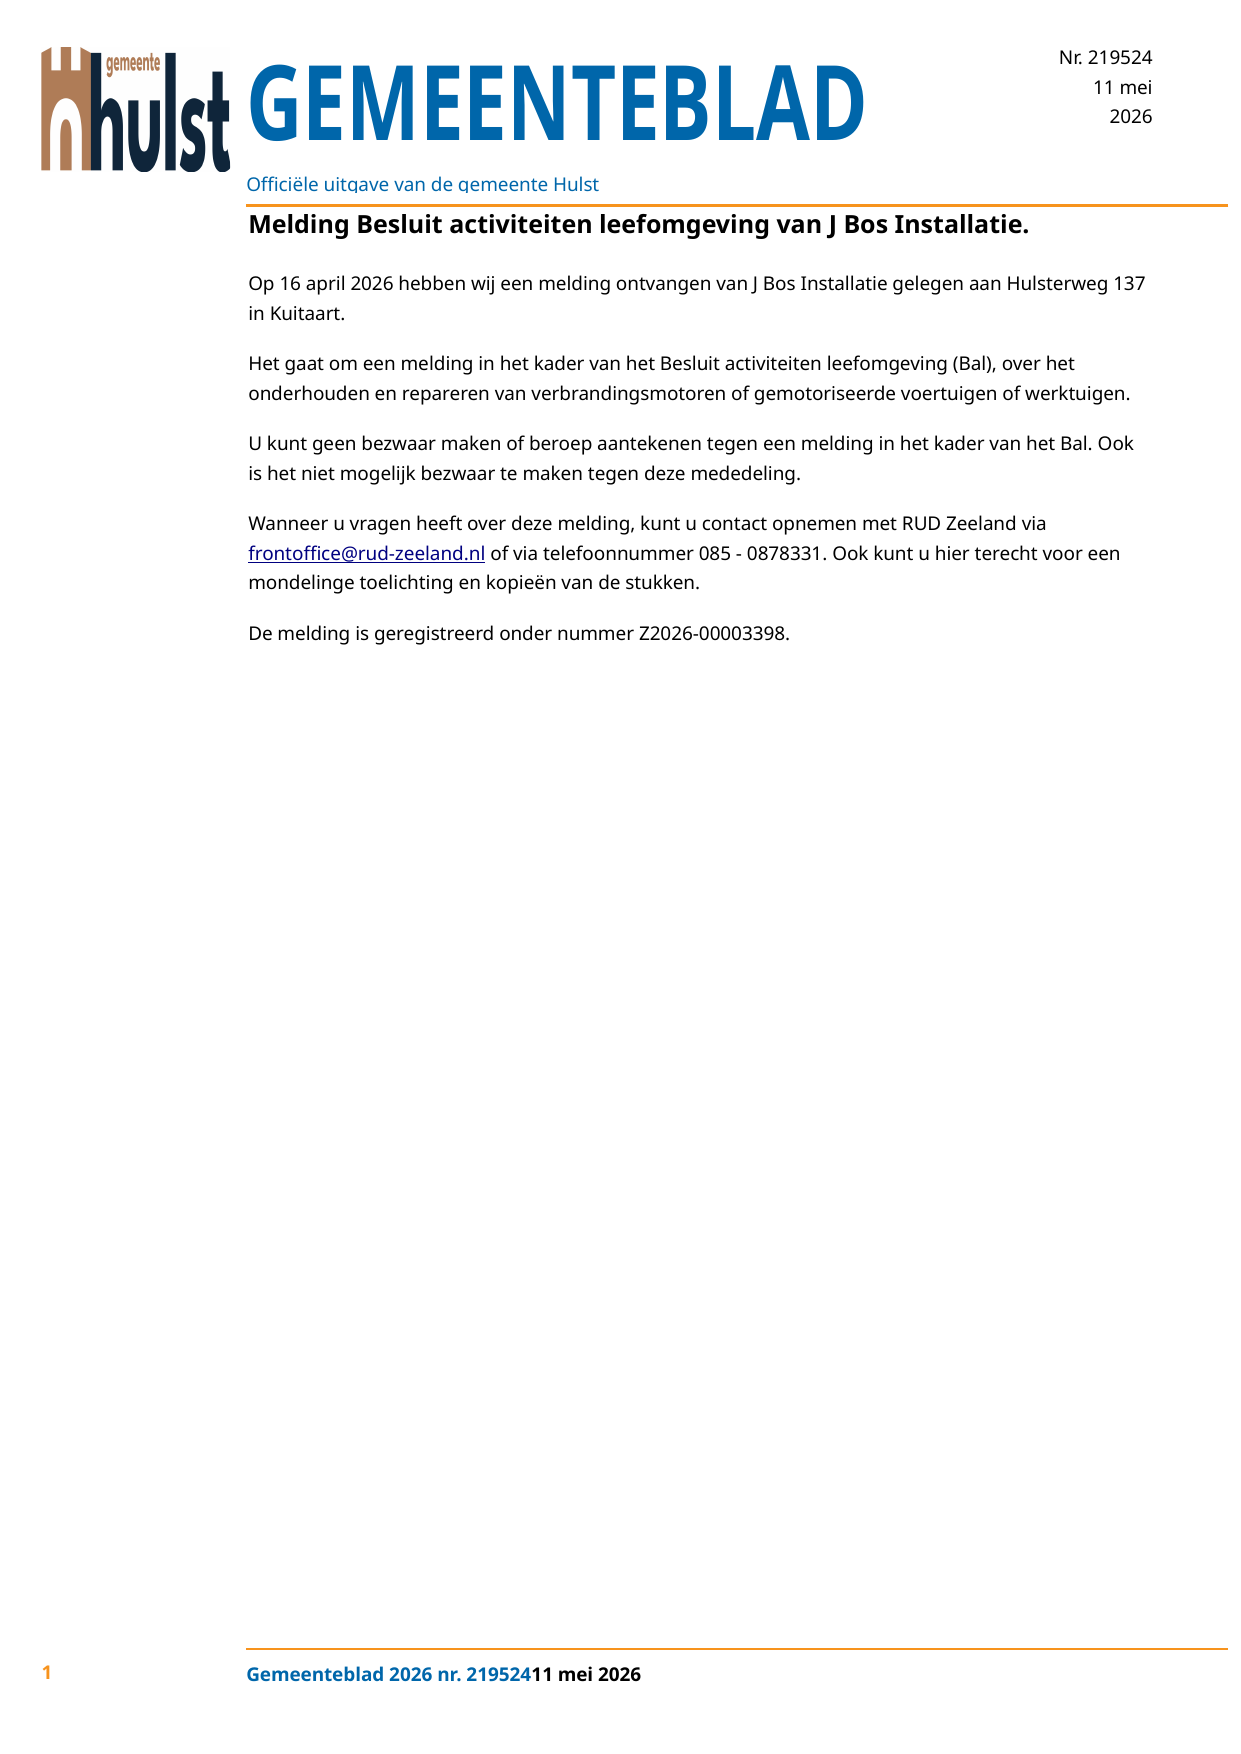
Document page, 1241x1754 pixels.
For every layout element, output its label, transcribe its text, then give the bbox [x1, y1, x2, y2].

text De melding is geregistreerd onder nummer Z2026-00003398. [248, 620, 1152, 646]
text U kunt geen bezwaar maken of beroep aantekenen tegen een melding in het kader van het Bal. Ook is het niet mogelijk bezwaar te maken tegen deze mededeling. [248, 430, 1152, 486]
text Het gaat om een melding in het kader van het Besluit activiteiten leefomgeving (Bal), over het onderhouden en repareren van verbrandingsmotoren of gemotoriseerde voertuigen of werktuigen. [248, 350, 1152, 406]
text Melding Besluit activiteiten leefomgeving van J Bos Installatie. [248, 207, 1152, 241]
text Op 16 april 2026 hebben wij een melding ontvangen van J Bos Installatie gelegen aan Hulsterweg 137 in Kuitaart. [248, 270, 1152, 326]
picture [41, 47, 231, 172]
text Wanneer u vragen heeft over deze melding, kunt u contact opnemen met RUD Zeeland via frontoffice@rud-zeeland.nl of via telefoonnummer 085 - 0878331. Ook kunt u hier terecht voor een mondelinge toelichting en kopieën van de stukken. [248, 510, 1152, 595]
